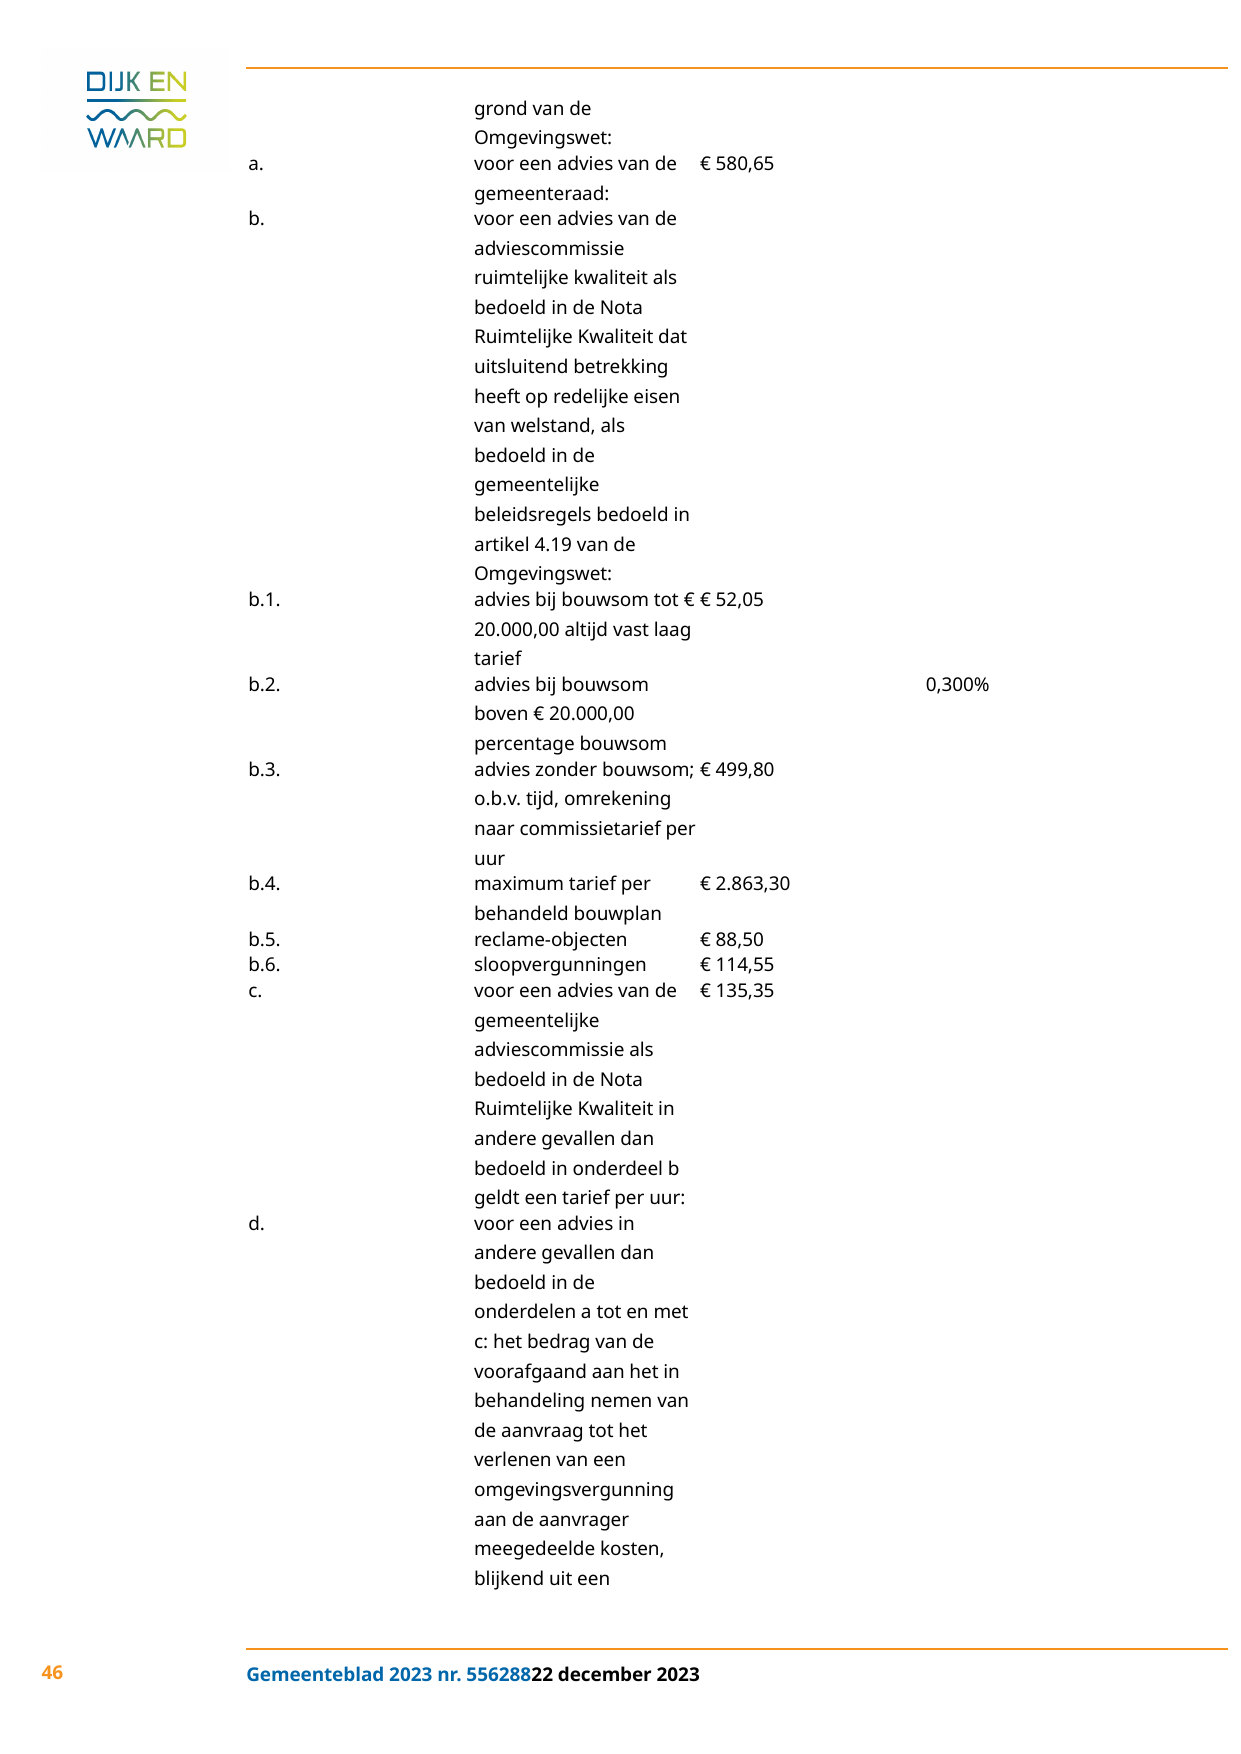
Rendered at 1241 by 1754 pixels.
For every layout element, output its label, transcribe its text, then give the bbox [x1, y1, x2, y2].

table_cell reclame-objecten [474, 926, 700, 951]
table_cell voor een advies van de gemeenteraad: [474, 150, 700, 205]
table_cell € 580,65 [700, 150, 926, 205]
table_cell € 52,05 [700, 586, 926, 671]
table_cell [700, 205, 926, 586]
table_cell [926, 150, 1152, 205]
table_cell [926, 756, 1152, 870]
table_cell voor een advies in andere gevallen dan bedoeld in de onderdelen a tot en met c: het bedrag van de voorafgaand aan het in behandeling nemen van de aanvraag tot het verlenen van een omgevingsvergunning aan de aanvrager meegedeelde kosten, blijkend uit een [474, 1210, 700, 1591]
table_cell [926, 586, 1152, 671]
table_cell [700, 95, 926, 150]
table_cell d. [248, 1210, 474, 1591]
table_cell advies bij bouwsom tot € 20.000,00 altijd vast laag tarief [474, 586, 700, 671]
table_cell voor een advies van de gemeentelijke adviescommissie als bedoeld in de Nota Ruimtelijke Kwaliteit in andere gevallen dan bedoeld in onderdeel b geldt een tarief per uur: [474, 977, 700, 1210]
table_cell 0,300% [926, 671, 1152, 756]
table_cell c. [248, 977, 474, 1210]
table_cell [700, 1210, 926, 1591]
table_cell b. [248, 205, 474, 586]
table_cell b.6. [248, 951, 474, 977]
table_cell € 135,35 [700, 977, 926, 1210]
table_cell € 114,55 [700, 951, 926, 977]
table_cell b.2. [248, 671, 474, 756]
table_cell b.4. [248, 870, 474, 926]
table_cell [248, 95, 474, 150]
table_cell [926, 977, 1152, 1210]
table_cell a. [248, 150, 474, 205]
table_cell grond van de Omgevingswet: [474, 95, 700, 150]
table_cell [926, 951, 1152, 977]
table_cell b.1. [248, 586, 474, 671]
table_cell [926, 870, 1152, 926]
table_cell € 88,50 [700, 926, 926, 951]
table_cell maximum tarief per behandeld bouwplan [474, 870, 700, 926]
table_cell [926, 926, 1152, 951]
table_cell advies zonder bouwsom; o.b.v. tijd, omrekening naar commissietarief per uur [474, 756, 700, 870]
table_cell advies bij bouwsom boven € 20.000,00 percentage bouwsom [474, 671, 700, 756]
table_cell b.5. [248, 926, 474, 951]
table_cell [926, 205, 1152, 586]
table_cell voor een advies van de adviescommissie ruimtelijke kwaliteit als bedoeld in de Nota Ruimtelijke Kwaliteit dat uitsluitend betrekking heeft op redelijke eisen van welstand, als bedoeld in de gemeentelijke beleidsregels bedoeld in artikel 4.19 van de Omgevingswet: [474, 205, 700, 586]
picture [41, 47, 231, 172]
table_cell [926, 1210, 1152, 1591]
table_cell € 2.863,30 [700, 870, 926, 926]
table_cell [926, 95, 1152, 150]
table_cell b.3. [248, 756, 474, 870]
table_cell sloopvergunningen [474, 951, 700, 977]
table_cell € 499,80 [700, 756, 926, 870]
table_cell [700, 671, 926, 756]
